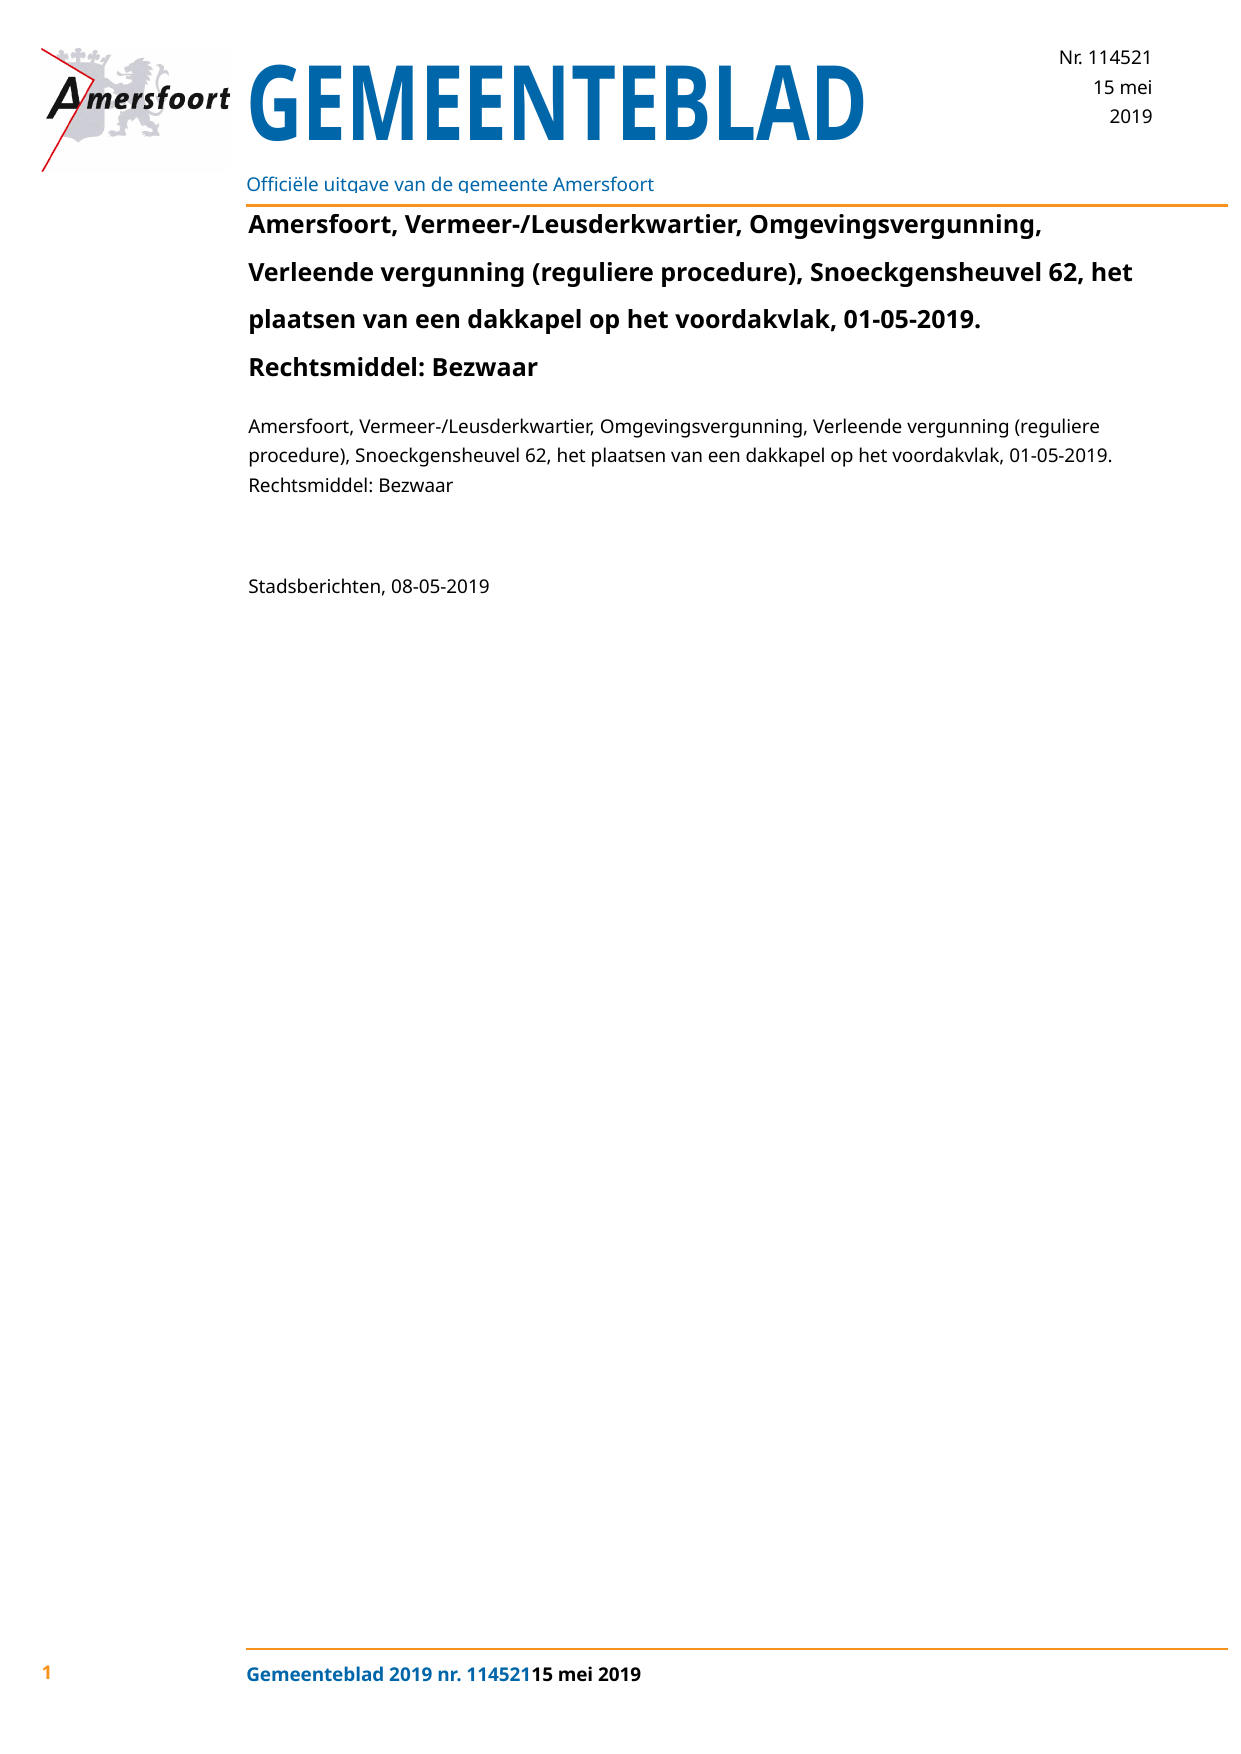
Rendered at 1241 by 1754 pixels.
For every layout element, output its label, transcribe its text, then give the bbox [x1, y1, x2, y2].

text Stadsberichten, 08-05-2019 [248, 573, 1152, 599]
picture [41, 47, 231, 172]
text Amersfoort, Vermeer-/Leusderkwartier, Omgevingsvergunning, Verleende vergunning (reguliere procedure), Snoeckgensheuvel 62, het plaatsen van een dakkapel op het voordakvlak, 01-05-2019. Rechtsmiddel: Bezwaar [248, 413, 1152, 498]
text Amersfoort, Vermeer-/Leusderkwartier, Omgevingsvergunning, Verleende vergunning (reguliere procedure), Snoeckgensheuvel 62, het plaatsen van een dakkapel op het voordakvlak, 01-05-2019. Rechtsmiddel: Bezwaar [248, 207, 1152, 384]
